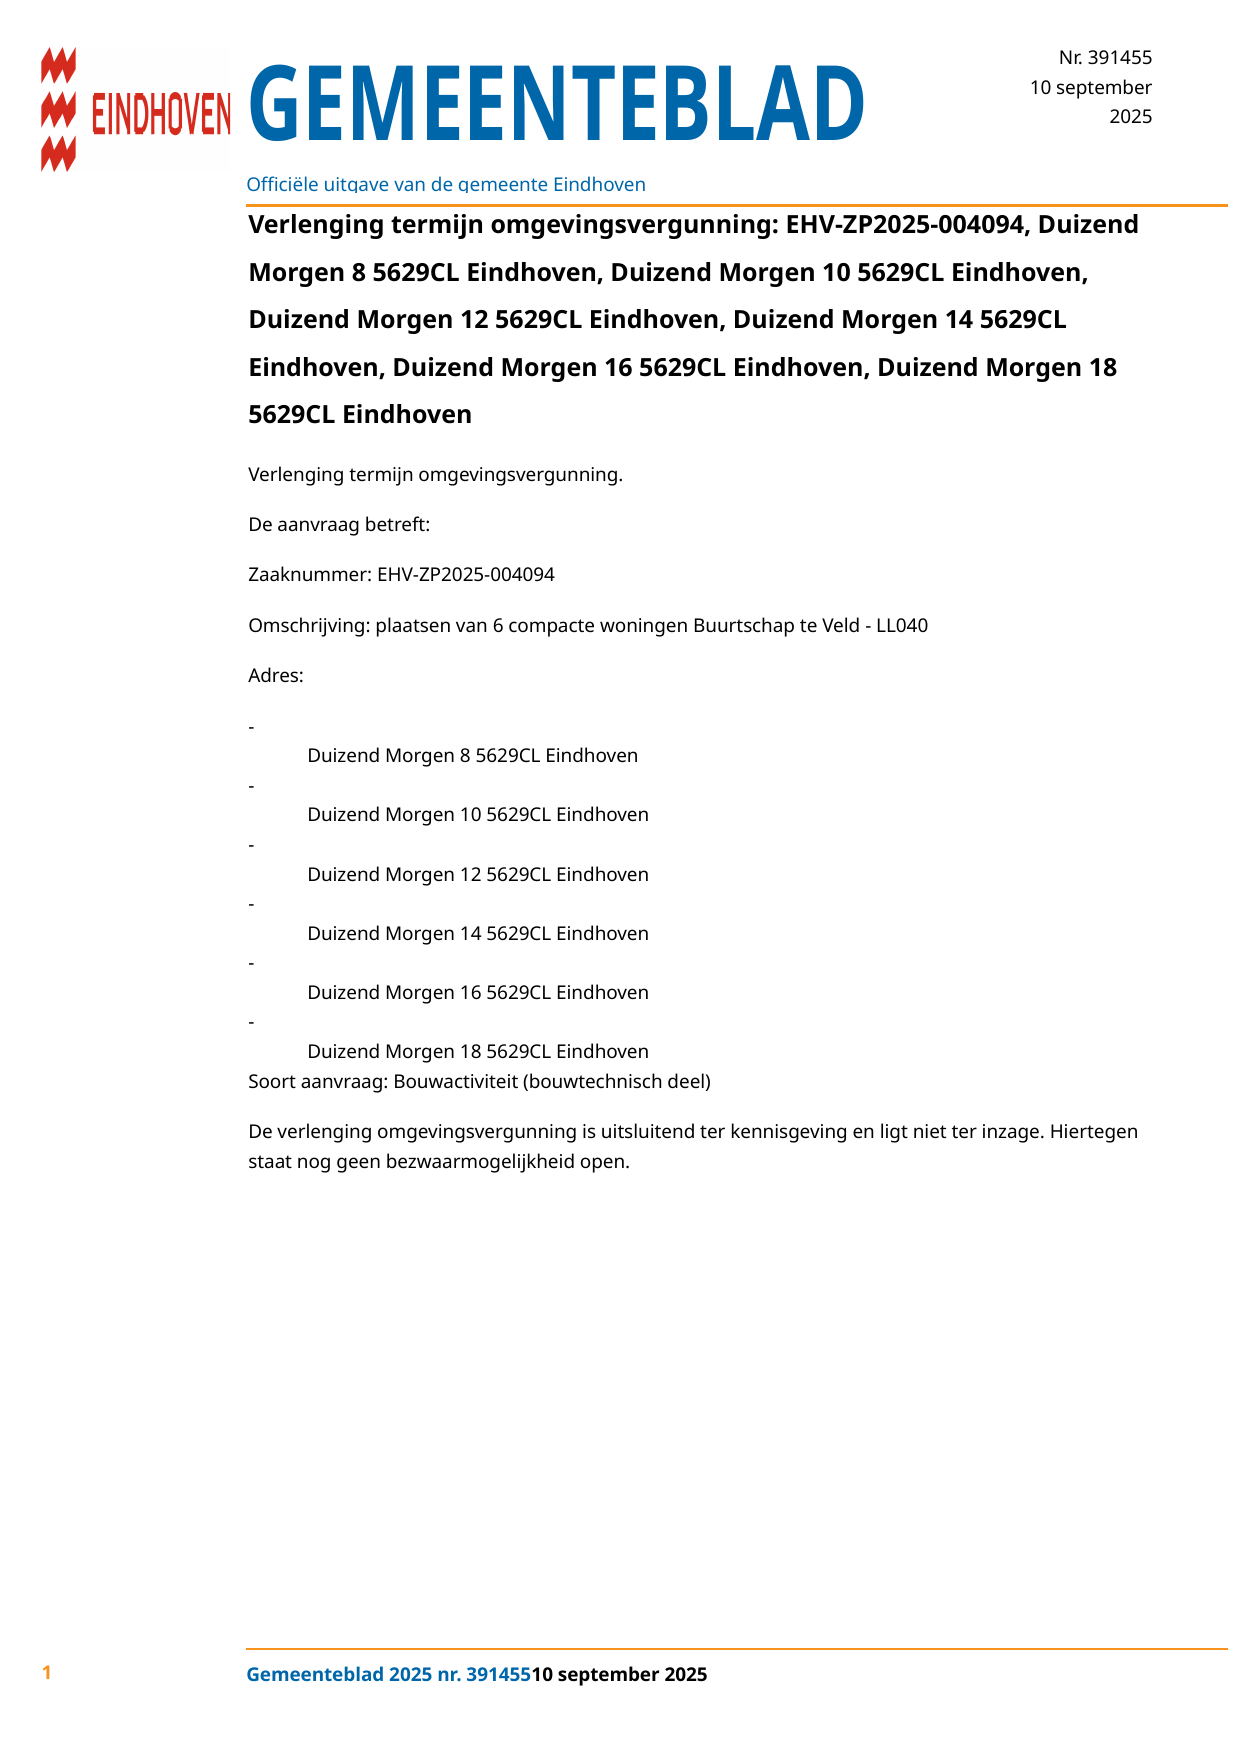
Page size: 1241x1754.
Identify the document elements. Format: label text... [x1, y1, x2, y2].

text De verlenging omgevingsvergunning is uitsluitend ter kennisgeving en ligt niet ter inzage. Hiertegen staat nog geen bezwaarmogelijkheid open. [248, 1118, 1152, 1173]
text De aanvraag betreft: [248, 511, 1152, 537]
list Duizend Morgen 10 5629CL Eindhoven [248, 802, 1152, 827]
text Zaaknummer: EHV-ZP2025-004094 [248, 562, 1152, 587]
text Verlenging termijn omgevingsvergunning. [248, 461, 1152, 486]
list Duizend Morgen 14 5629CL Eindhoven [248, 920, 1152, 946]
text Omschrijving: plaatsen van 6 compacte woningen Buurtschap te Veld - LL040 [248, 612, 1152, 638]
list Duizend Morgen 18 5629CL Eindhoven [248, 1038, 1152, 1064]
list Duizend Morgen 8 5629CL Eindhoven [248, 742, 1152, 768]
picture [41, 47, 231, 172]
list Duizend Morgen 12 5629CL Eindhoven [248, 861, 1152, 886]
text Verlenging termijn omgevingsvergunning: EHV-ZP2025-004094, Duizend Morgen 8 5629CL Eindhoven, Duizend Morgen 10 5629CL Eindhoven, Duizend Morgen 12 5629CL Eindhoven, Duizend Morgen 14 5629CL Eindhoven, Duizend Morgen 16 5629CL Eindhoven, Duizend Morgen 18 5629CL Eindhoven [248, 207, 1152, 431]
text Adres: [248, 662, 1152, 688]
text Soort aanvraag: Bouwactiviteit (bouwtechnisch deel) [248, 1068, 1152, 1093]
list Duizend Morgen 16 5629CL Eindhoven [248, 979, 1152, 1005]
